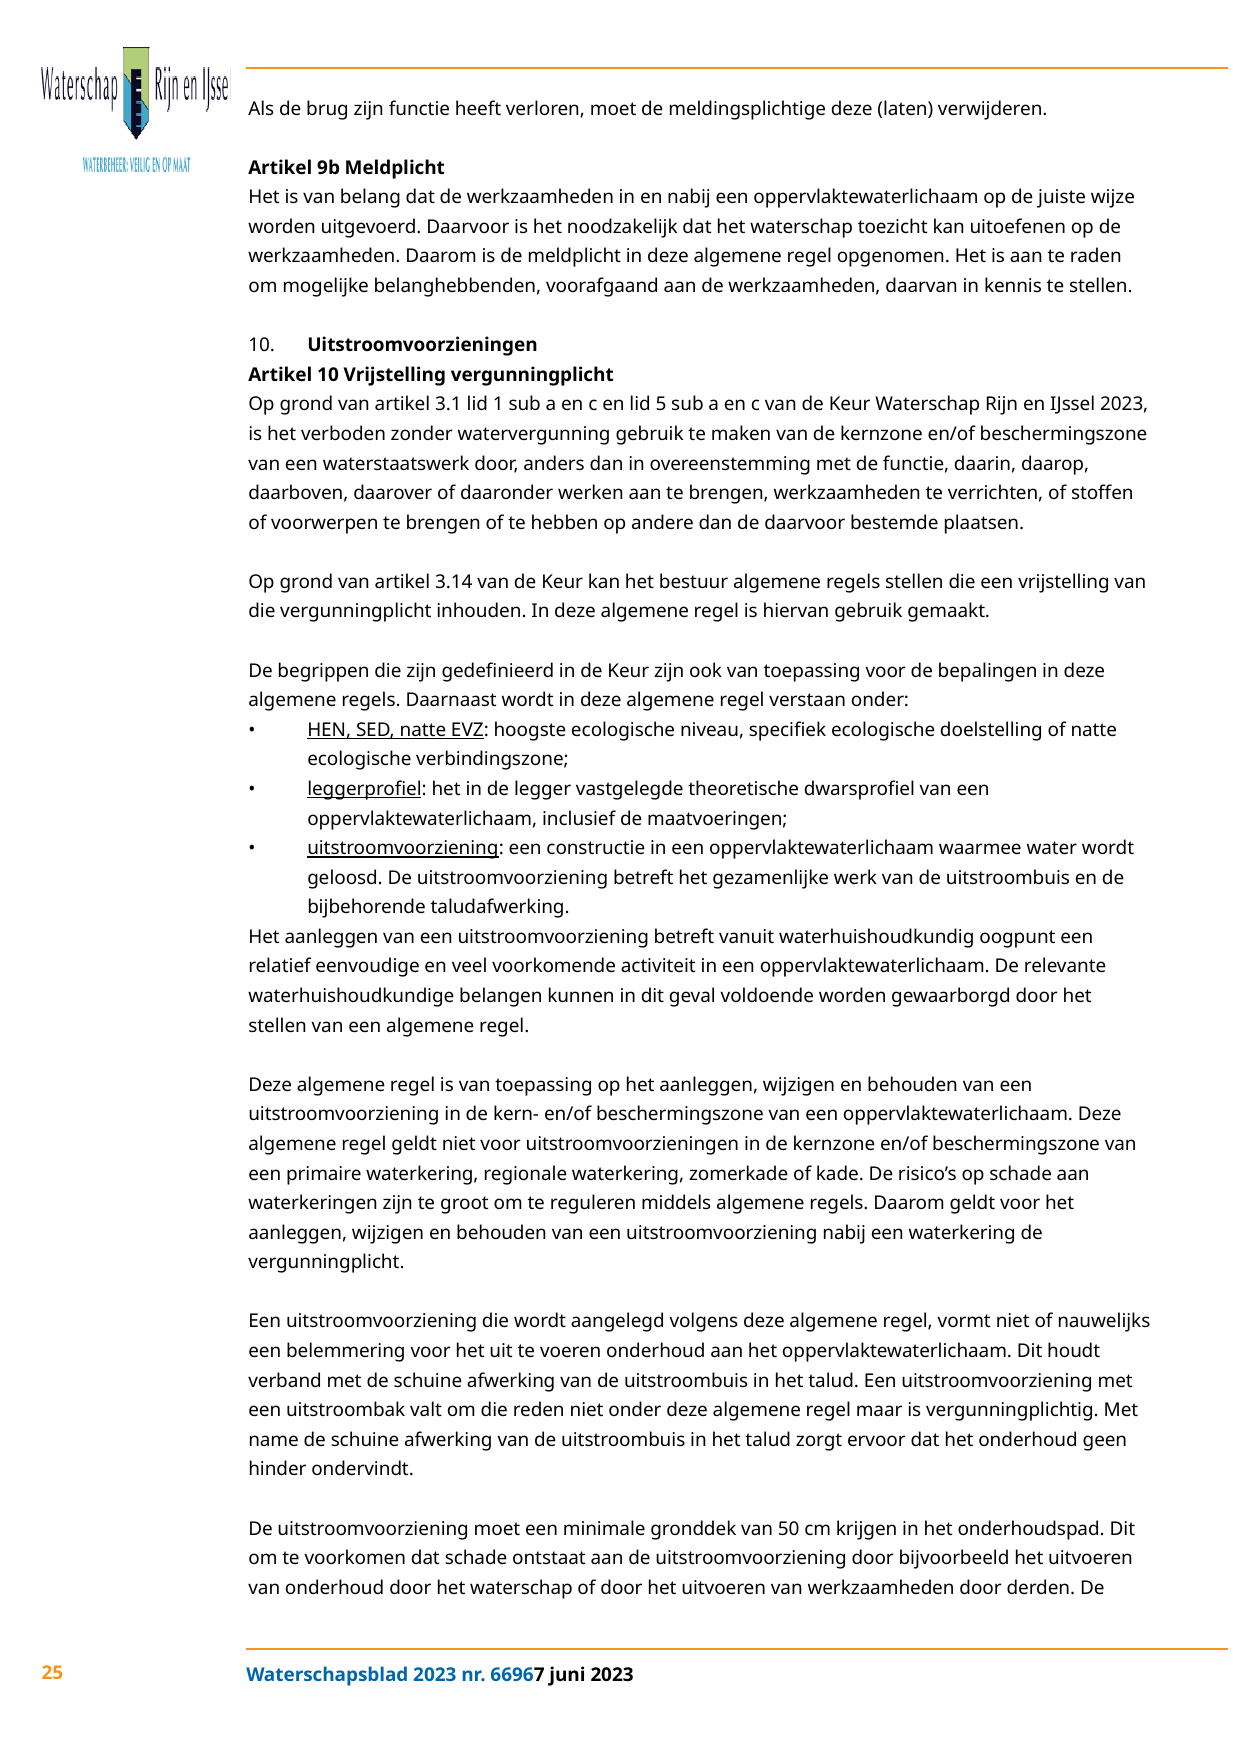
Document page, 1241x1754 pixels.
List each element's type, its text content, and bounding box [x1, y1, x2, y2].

list leggerprofiel: het in de legger vastgelegde theoretische dwarsprofiel van een oppervlaktewaterlichaam, inclusief de maatvoeringen; [248, 775, 1152, 831]
list uitstroomvoorziening: een constructie in een oppervlaktewaterlichaam waarmee water wordt geloosd. De uitstroomvoorziening betreft het gezamenlijke werk van de uitstroombuis en de bijbehorende taludafwerking. [248, 834, 1152, 919]
text Het is van belang dat de werkzaamheden in en nabij een oppervlaktewaterlichaam op de juiste wijze worden uitgevoerd. Daarvoor is het noodzakelijk dat het waterschap toezicht kan uitoefenen op de werkzaamheden. Daarom is de meldplicht in deze algemene regel opgenomen. Het is aan te raden om mogelijke belanghebbenden, voorafgaand aan de werkzaamheden, daarvan in kennis te stellen. [248, 183, 1152, 298]
text Artikel 9b Meldplicht [248, 154, 1152, 180]
text Deze algemene regel is van toepassing op het aanleggen, wijzigen en behouden van een uitstroomvoorziening in de kern- en/of beschermingszone van een oppervlaktewaterlichaam. Deze algemene regel geldt niet voor uitstroomvoorzieningen in de kernzone en/of beschermingszone van een primaire waterkering, regionale waterkering, zomerkade of kade. De risico’s op schade aan waterkeringen zijn te groot om te reguleren middels algemene regels. Daarom geldt voor het aanleggen, wijzigen en behouden van een uitstroomvoorziening nabij een waterkering de vergunningplicht. [248, 1071, 1152, 1274]
list Uitstroomvoorzieningen [248, 331, 1152, 357]
picture [41, 47, 231, 172]
text De uitstroomvoorziening moet een minimale gronddek van 50 cm krijgen in het onderhoudspad. Dit om te voorkomen dat schade ontstaat aan de uitstroomvoorziening door bijvoorbeeld het uitvoeren van onderhoud door het waterschap of door het uitvoeren van werkzaamheden door derden. De [248, 1515, 1152, 1600]
list HEN, SED, natte EVZ: hoogste ecologische niveau, specifiek ecologische doelstelling of natte ecologische verbindingszone; [248, 716, 1152, 771]
text Het aanleggen van een uitstroomvoorziening betreft vanuit waterhuishoudkundig oogpunt een relatief eenvoudige en veel voorkomende activiteit in een oppervlaktewaterlichaam. De relevante waterhuishoudkundige belangen kunnen in dit geval voldoende worden gewaarborgd door het stellen van een algemene regel. [248, 923, 1152, 1038]
text Als de brug zijn functie heeft verloren, moet de meldingsplichtige deze (laten) verwijderen. [248, 95, 1152, 121]
text Artikel 10 Vrijstelling vergunningplicht [248, 361, 1152, 387]
text Op grond van artikel 3.1 lid 1 sub a en c en lid 5 sub a en c van de Keur Waterschap Rijn en IJssel 2023, is het verboden zonder watervergunning gebruik te maken van de kernzone en/of beschermingszone van een waterstaatswerk door, anders dan in overeenstemming met de functie, daarin, daarop, daarboven, daarover of daaronder werken aan te brengen, werkzaamheden te verrichten, of stoffen of voorwerpen te brengen of te hebben op andere dan de daarvoor bestemde plaatsen. [248, 391, 1152, 535]
text Een uitstroomvoorziening die wordt aangelegd volgens deze algemene regel, vormt niet of nauwelijks een belemmering voor het uit te voeren onderhoud aan het oppervlaktewaterlichaam. Dit houdt verband met de schuine afwerking van de uitstroombuis in het talud. Een uitstroomvoorziening met een uitstroombak valt om die reden niet onder deze algemene regel maar is vergunningplichtig. Met name de schuine afwerking van de uitstroombuis in het talud zorgt ervoor dat het onderhoud geen hinder ondervindt. [248, 1308, 1152, 1481]
text Op grond van artikel 3.14 van de Keur kan het bestuur algemene regels stellen die een vrijstelling van die vergunningplicht inhouden. In deze algemene regel is hiervan gebruik gemaakt. [248, 568, 1152, 623]
text De begrippen die zijn gedefinieerd in de Keur zijn ook van toepassing voor de bepalingen in deze algemene regels. Daarnaast wordt in deze algemene regel verstaan onder: [248, 657, 1152, 712]
